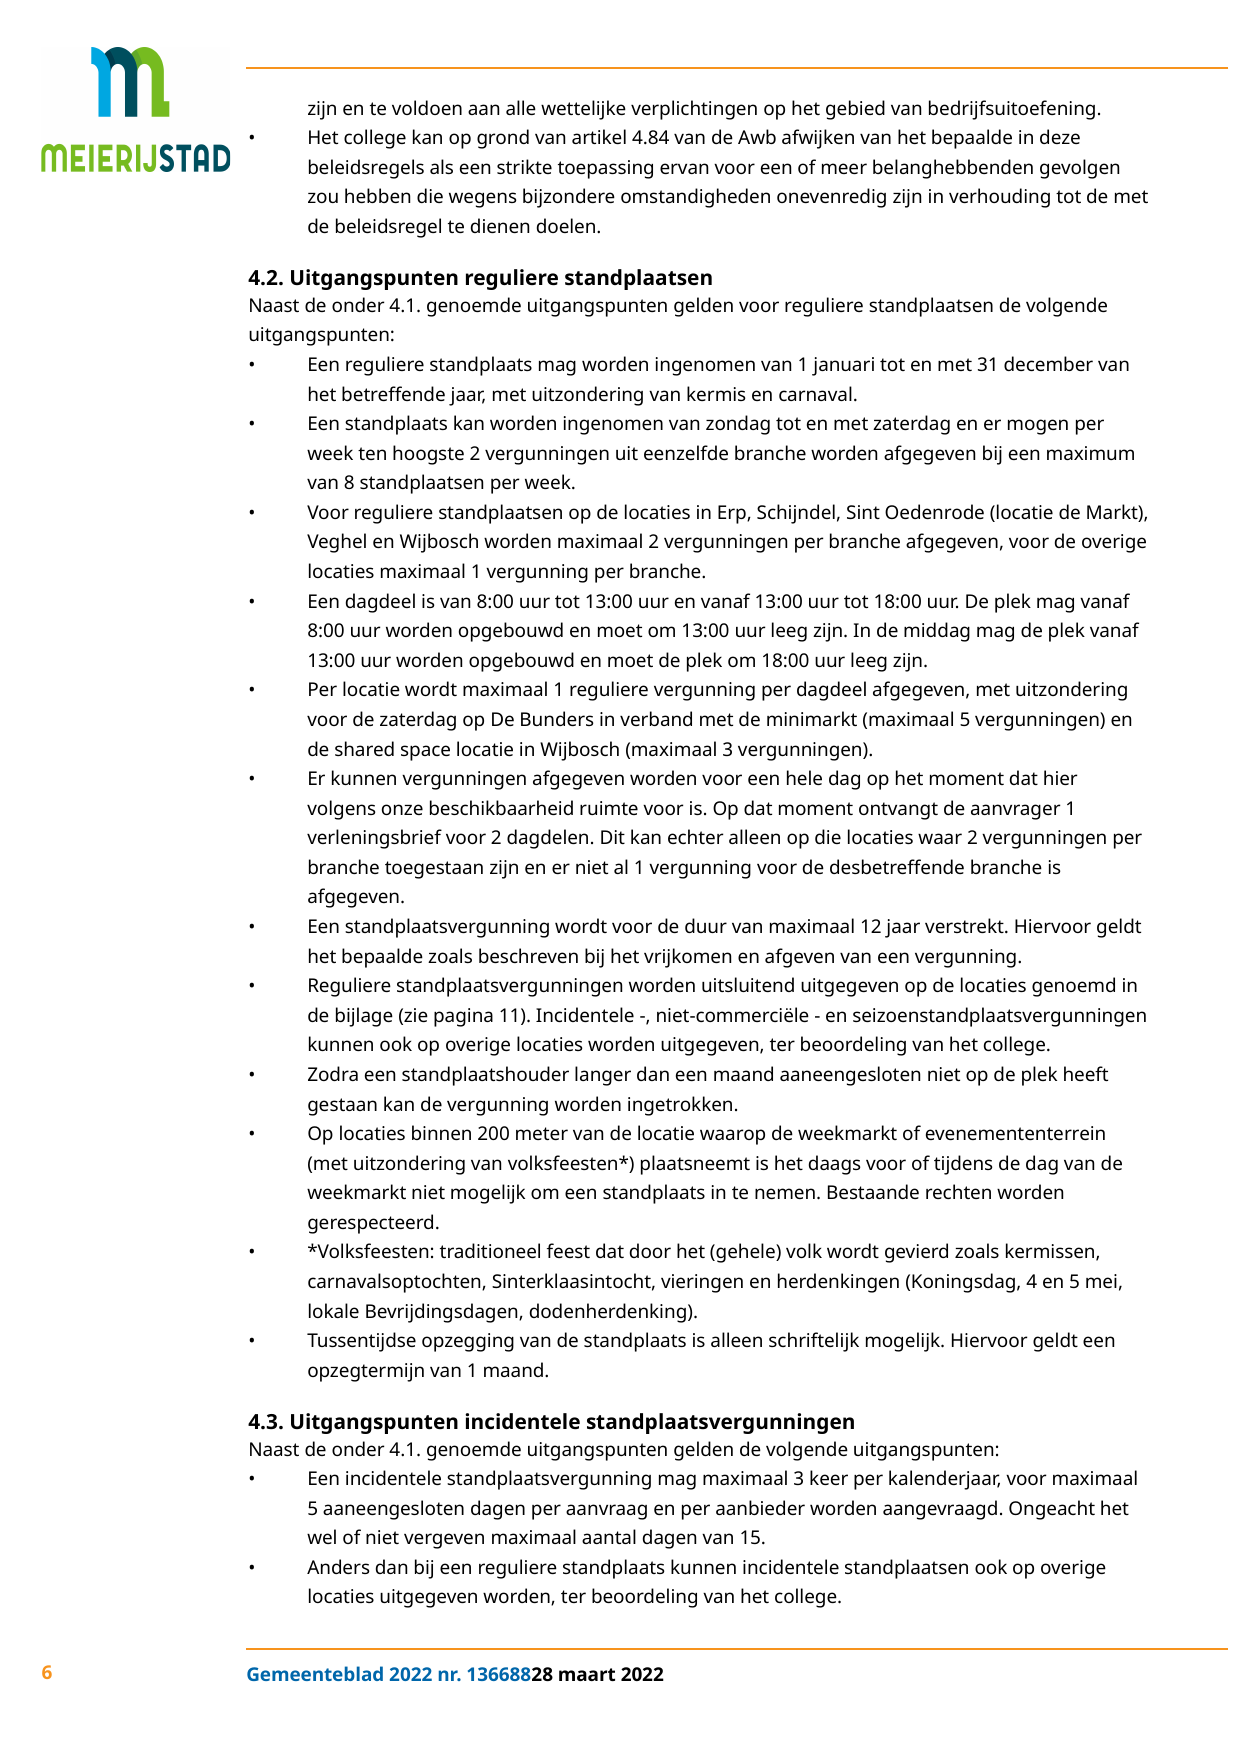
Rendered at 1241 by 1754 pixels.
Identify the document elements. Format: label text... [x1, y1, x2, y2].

list Een dagdeel is van 8:00 uur tot 13:00 uur en vanaf 13:00 uur tot 18:00 uur. De plek mag vanaf 8:00 uur worden opgebouwd en moet om 13:00 uur leeg zijn. In de middag mag de plek vanaf 13:00 uur worden opgebouwd en moet de plek om 18:00 uur leeg zijn. [248, 588, 1152, 673]
text Naast de onder 4.1. genoemde uitgangspunten gelden voor reguliere standplaatsen de volgende uitgangspunten: [248, 292, 1152, 347]
list *Volksfeesten: traditioneel feest dat door het (gehele) volk wordt gevierd zoals kermissen, carnavalsoptochten, Sinterklaasintocht, vieringen en herdenkingen (Koningsdag, 4 en 5 mei, lokale Bevrijdingsdagen, dodenherdenking). [248, 1239, 1152, 1323]
list Reguliere standplaatsvergunningen worden uitsluitend uitgegeven op de locaties genoemd in de bijlage (zie pagina 11). Incidentele -, niet-commerciële - en seizoenstandplaatsvergunningen kunnen ook op overige locaties worden uitgegeven, ter beoordeling van het college. [248, 972, 1152, 1057]
list Zodra een standplaatshouder langer dan een maand aaneengesloten niet op de plek heeft gestaan kan de vergunning worden ingetrokken. [248, 1061, 1152, 1116]
list Voor reguliere standplaatsen op de locaties in Erp, Schijndel, Sint Oedenrode (locatie de Markt), Veghel en Wijbosch worden maximaal 2 vergunningen per branche afgegeven, voor de overige locaties maximaal 1 vergunning per branche. [248, 499, 1152, 584]
text Naast de onder 4.1. genoemde uitgangspunten gelden de volgende uitgangspunten: [248, 1436, 1152, 1462]
list Er kunnen vergunningen afgegeven worden voor een hele dag op het moment dat hier volgens onze beschikbaarheid ruimte voor is. Op dat moment ontvangt de aanvrager 1 verleningsbrief voor 2 dagdelen. Dit kan echter alleen op die locaties waar 2 vergunningen per branche toegestaan zijn en er niet al 1 vergunning voor de desbetreffende branche is afgegeven. [248, 765, 1152, 909]
list Een incidentele standplaatsvergunning mag maximaal 3 keer per kalenderjaar, voor maximaal 5 aaneengesloten dagen per aanvraag en per aanbieder worden aangevraagd. Ongeacht het wel of niet vergeven maximaal aantal dagen van 15. [248, 1465, 1152, 1550]
list Een reguliere standplaats mag worden ingenomen van 1 januari tot en met 31 december van het betreffende jaar, met uitzondering van kermis en carnaval. [248, 351, 1152, 406]
list Een standplaatsvergunning wordt voor de duur van maximaal 12 jaar verstrekt. Hiervoor geldt het bepaalde zoals beschreven bij het vrijkomen en afgeven van een vergunning. [248, 913, 1152, 968]
list Anders dan bij een reguliere standplaats kunnen incidentele standplaatsen ook op overige locaties uitgegeven worden, ter beoordeling van het college. [248, 1554, 1152, 1609]
list Het college kan op grond van artikel 4.84 van de Awb afwijken van het bepaalde in deze beleidsregels als een strikte toepassing ervan voor een of meer belanghebbenden gevolgen zou hebben die wegens bijzondere omstandigheden onevenredig zijn in verhouding tot de met de beleidsregel te dienen doelen. [248, 124, 1152, 239]
text 4.3. Uitgangspunten incidentele standplaatsvergunningen [248, 1407, 1152, 1436]
list zijn en te voldoen aan alle wettelijke verplichtingen op het gebied van bedrijfsuitoefening. [248, 95, 1152, 121]
list Op locaties binnen 200 meter van de locatie waarop de weekmarkt of evenemententerrein (met uitzondering van volksfeesten*) plaatsneemt is het daags voor of tijdens de dag van de weekmarkt niet mogelijk om een standplaats in te nemen. Bestaande rechten worden gerespecteerd. [248, 1120, 1152, 1235]
picture [41, 47, 231, 172]
list Per locatie wordt maximaal 1 reguliere vergunning per dagdeel afgegeven, met uitzondering voor de zaterdag op De Bunders in verband met de minimarkt (maximaal 5 vergunningen) en de shared space locatie in Wijbosch (maximaal 3 vergunningen). [248, 677, 1152, 761]
list Tussentijdse opzegging van de standplaats is alleen schriftelijk mogelijk. Hiervoor geldt een opzegtermijn van 1 maand. [248, 1327, 1152, 1383]
list Een standplaats kan worden ingenomen van zondag tot en met zaterdag en er mogen per week ten hoogste 2 vergunningen uit eenzelfde branche worden afgegeven bij een maximum van 8 standplaatsen per week. [248, 410, 1152, 495]
text 4.2. Uitgangspunten reguliere standplaatsen [248, 263, 1152, 292]
